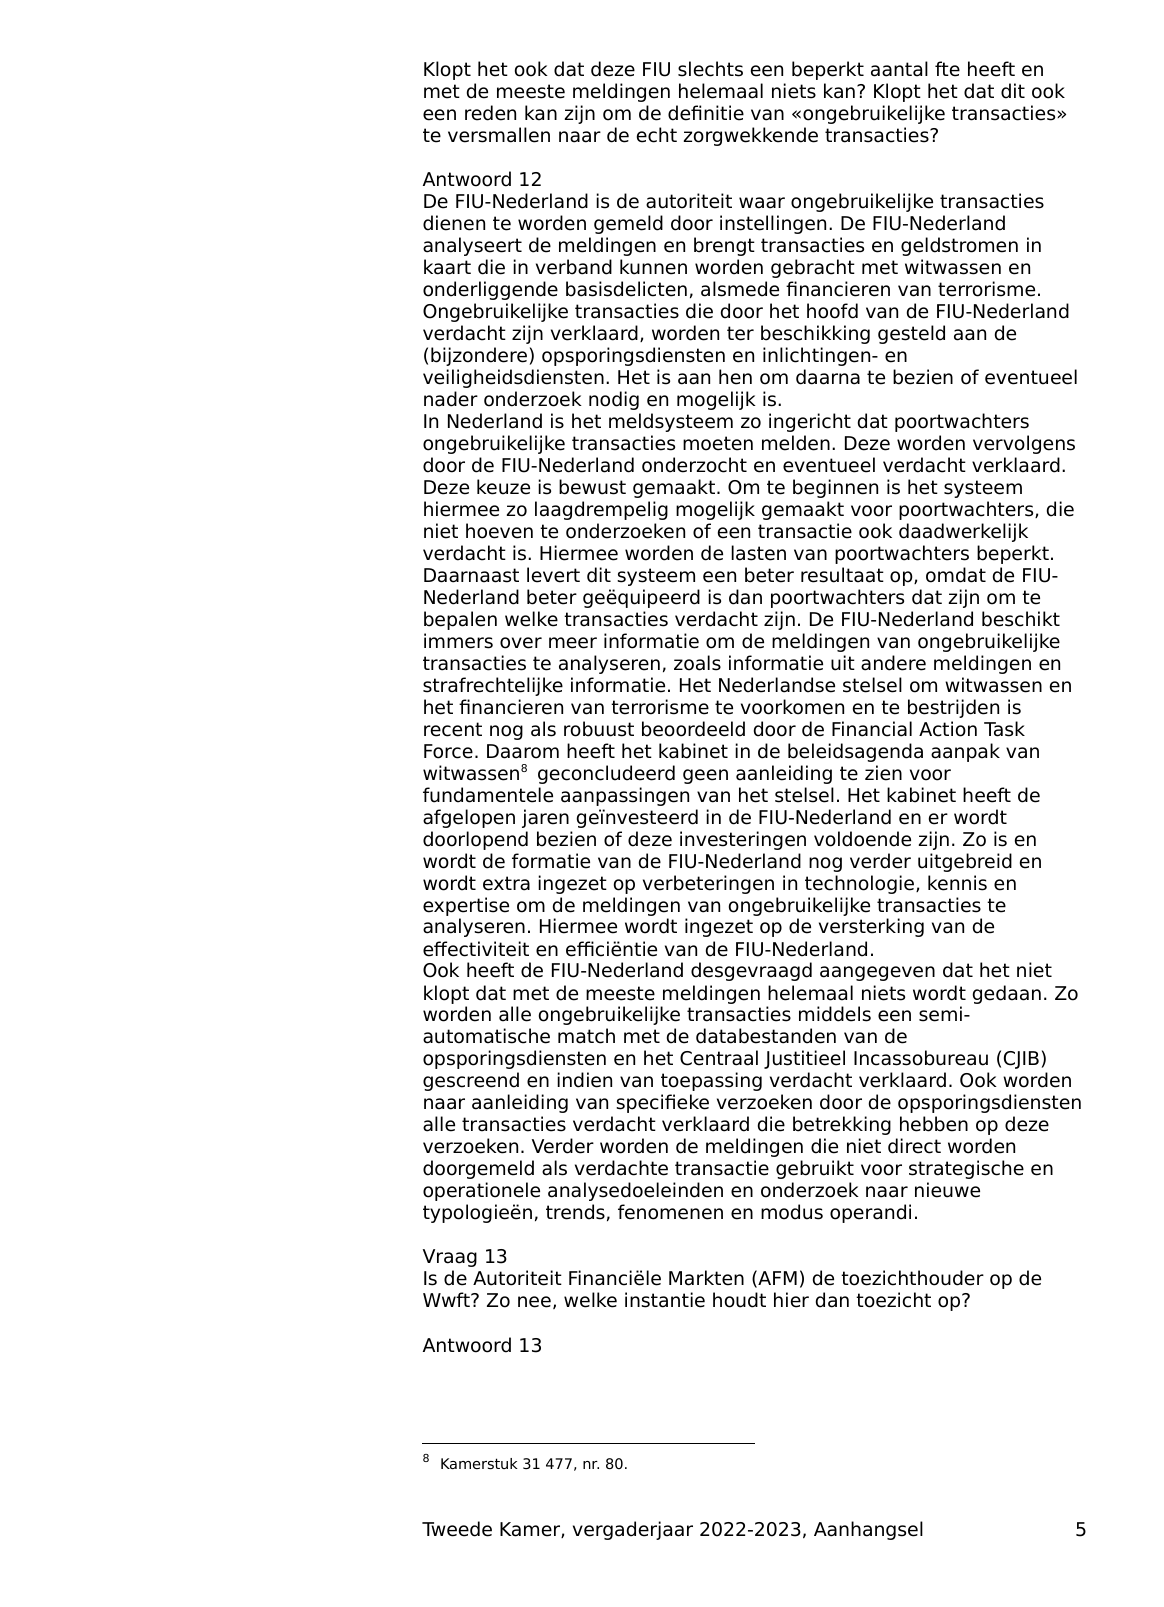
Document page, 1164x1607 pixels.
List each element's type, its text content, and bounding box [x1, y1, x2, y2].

text Ook heeft de FIU-Nederland desgevraagd aangegeven dat het niet klopt dat met de meeste meldingen helemaal niets wordt gedaan. Zo worden alle ongebruikelijke transacties middels een semi-automatische match met de databestanden van de opsporingsdiensten en het Centraal Justitieel Incassobureau (CJIB) gescreend en indien van toepassing verdacht verklaard. Ook worden naar aanleiding van specifieke verzoeken door de opsporingsdiensten alle transacties verdacht verklaard die betrekking hebben op deze verzoeken. Verder worden de meldingen die niet direct worden doorgemeld als verdachte transactie gebruikt voor strategische en operationele analysedoeleinden en onderzoek naar nieuwe typologieën, trends, fenomenen en modus operandi. [422, 960, 1087, 1224]
text De FIU-Nederland is de autoriteit waar ongebruikelijke transacties dienen te worden gemeld door instellingen. De FIU-Nederland analyseert de meldingen en brengt transacties en geldstromen in kaart die in verband kunnen worden gebracht met witwassen en onderliggende basisdelicten, alsmede financieren van terrorisme. Ongebruikelijke transacties die door het hoofd van de FIU-Nederland verdacht zijn verklaard, worden ter beschikking gesteld aan de (bijzondere) opsporingsdiensten en inlichtingen- en veiligheidsdiensten. Het is aan hen om daarna te bezien of eventueel nader onderzoek nodig en mogelijk is. [422, 191, 1087, 411]
text Is de Autoriteit Financiële Markten (AFM) de toezichthouder op de Wwft? Zo nee, welke instantie houdt hier dan toezicht op? [422, 1268, 1087, 1312]
text Antwoord 12 [422, 169, 1087, 191]
text Vraag 13 [422, 1246, 1087, 1268]
text Klopt het ook dat deze FIU slechts een beperkt aantal fte heeft en met de meeste meldingen helemaal niets kan? Klopt het dat dit ook een reden kan zijn om de definitie van «ongebruikelijke transacties» te versmallen naar de echt zorgwekkende transacties? [422, 59, 1087, 147]
text Antwoord 13 [422, 1334, 1087, 1356]
text Kamerstuk 31 477, nr. 80. [422, 1452, 1087, 1474]
text In Nederland is het meldsysteem zo ingericht dat poortwachters ongebruikelijke transacties moeten melden. Deze worden vervolgens door de FIU-Nederland onderzocht en eventueel verdacht verklaard. Deze keuze is bewust gemaakt. Om te beginnen is het systeem hiermee zo laagdrempelig mogelijk gemaakt voor poortwachters, die niet hoeven te onderzoeken of een transactie ook daadwerkelijk verdacht is. Hiermee worden de lasten van poortwachters beperkt. Daarnaast levert dit systeem een beter resultaat op, omdat de FIU-Nederland beter geëquipeerd is dan poortwachters dat zijn om te bepalen welke transacties verdacht zijn. De FIU-Nederland beschikt immers over meer informatie om de meldingen van ongebruikelijke transacties te analyseren, zoals informatie uit andere meldingen en strafrechtelijke informatie. Het Nederlandse stelsel om witwassen en het financieren van terrorisme te voorkomen en te bestrijden is recent nog als robuust beoordeeld door de Financial Action Task Force. Daarom heeft het kabinet in de beleidsagenda aanpak van witwassen geconcludeerd geen aanleiding te zien voor fundamentele aanpassingen van het stelsel. Het kabinet heeft de afgelopen jaren geïnvesteerd in de FIU-Nederland en er wordt doorlopend bezien of deze investeringen voldoende zijn. Zo is en wordt de formatie van de FIU-Nederland nog verder uitgebreid en wordt extra ingezet op verbeteringen in technologie, kennis en expertise om de meldingen van ongebruikelijke transacties te analyseren. Hiermee wordt ingezet op de versterking van de effectiviteit en efficiëntie van de FIU-Nederland. [422, 411, 1087, 960]
